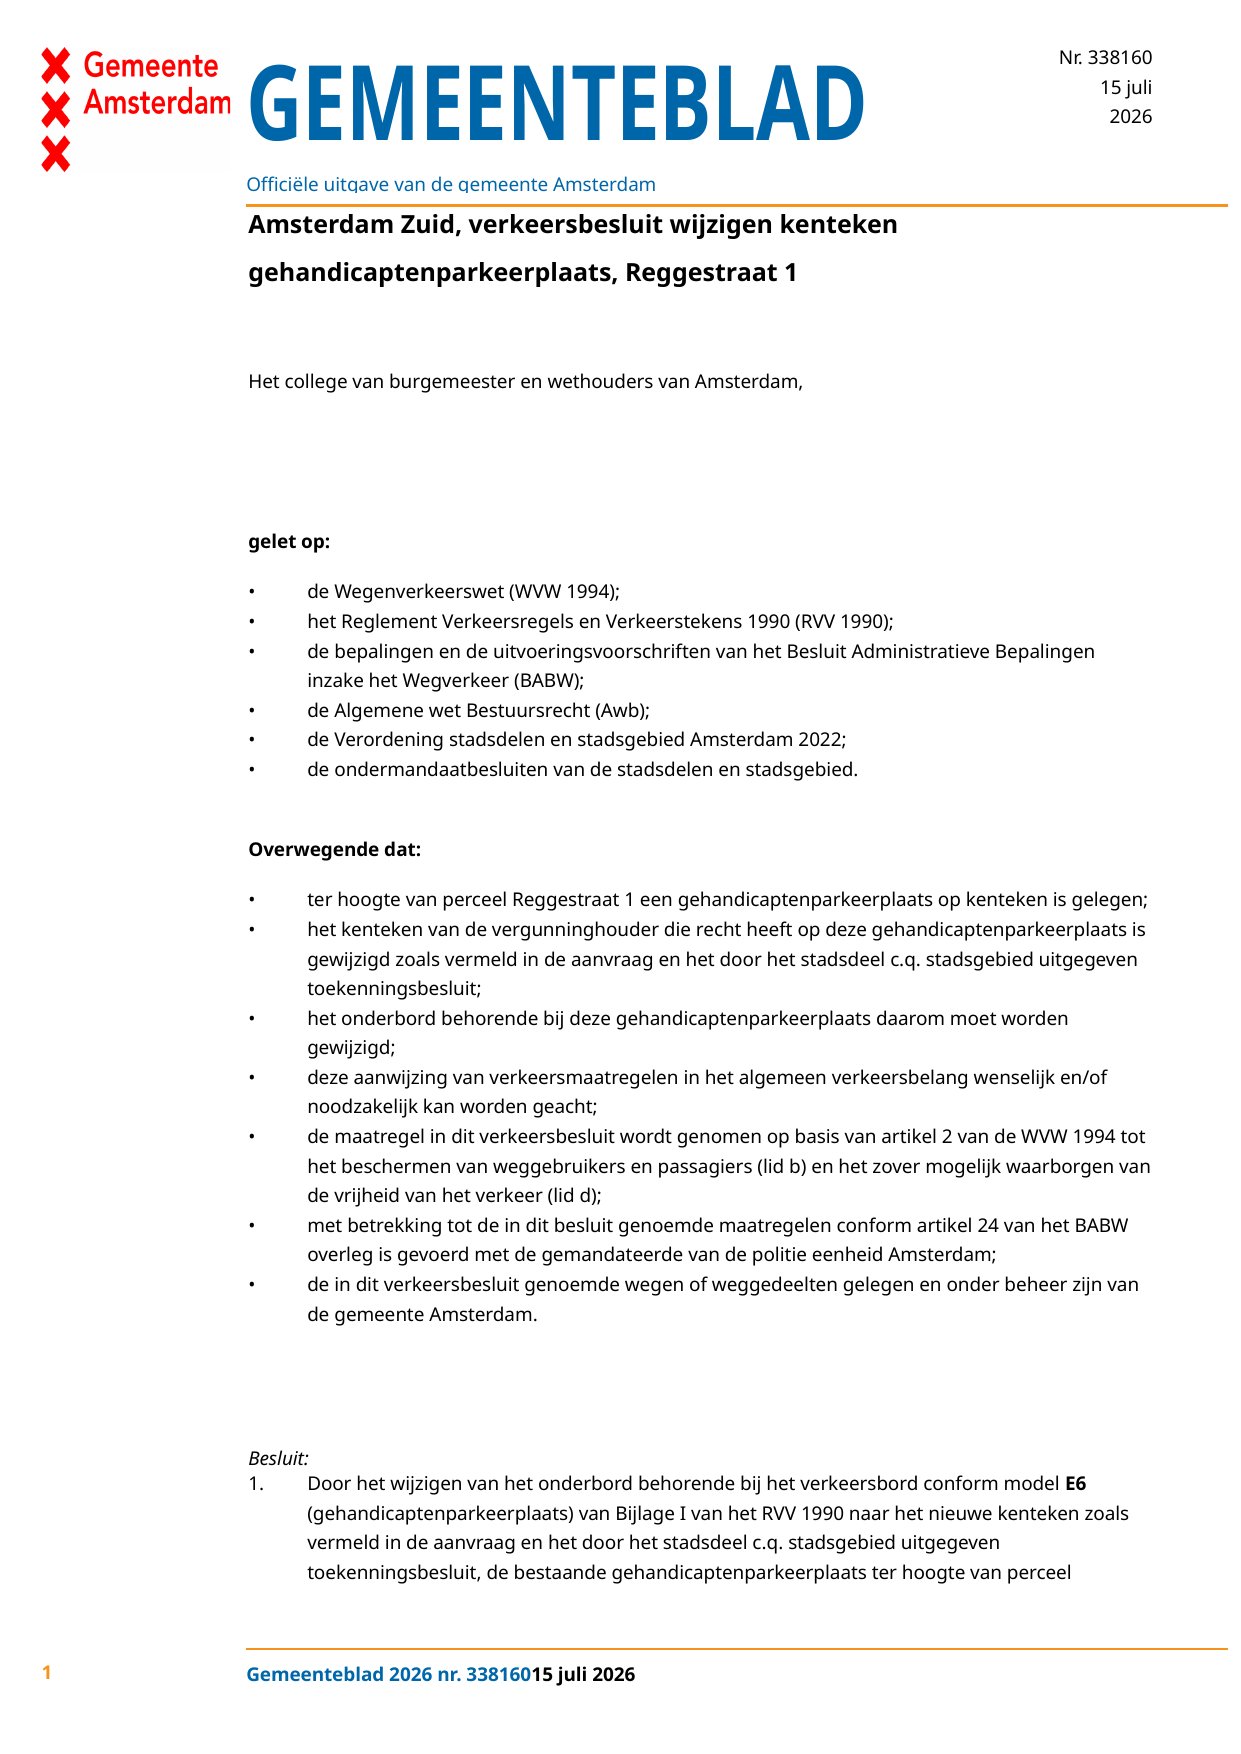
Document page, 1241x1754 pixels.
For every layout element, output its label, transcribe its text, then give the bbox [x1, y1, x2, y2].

list de Wegenverkeerswet (WVW 1994); [248, 579, 1152, 604]
list met betrekking tot de in dit besluit genoemde maatregelen conform artikel 24 van het BABW overleg is gevoerd met de gemandateerde van de politie eenheid Amsterdam; [248, 1212, 1152, 1267]
list ter hoogte van perceel Reggestraat 1 een gehandicaptenparkeerplaats op kenteken is gelegen; [248, 887, 1152, 912]
list het Reglement Verkeersregels en Verkeerstekens 1990 (RVV 1990); [248, 608, 1152, 634]
list deze aanwijzing van verkeersmaatregelen in het algemeen verkeersbelang wenselijk en/of noodzakelijk kan worden geacht; [248, 1064, 1152, 1119]
picture [41, 47, 231, 172]
list de Verordening stadsdelen en stadsgebied Amsterdam 2022; [248, 727, 1152, 752]
list de maatregel in dit verkeersbesluit wordt genomen op basis van artikel 2 van de WVW 1994 tot het beschermen van weggebruikers en passagiers (lid b) en het zover mogelijk waarborgen van de vrijheid van het verkeer (lid d); [248, 1123, 1152, 1208]
text Besluit: [248, 1445, 1152, 1470]
list de bepalingen en de uitvoeringsvoorschriften van het Besluit Administratieve Bepalingen inzake het Wegverkeer (BABW); [248, 638, 1152, 693]
text Overwegende dat: [248, 836, 1152, 862]
text Het college van burgemeester en wethouders van Amsterdam, [248, 368, 1152, 394]
list Door het wijzigen van het onderbord behorende bij het verkeersbord conform model E6 (gehandicaptenparkeerplaats) van Bijlage I van het RVV 1990 naar het nieuwe kenteken zoals vermeld in de aanvraag en het door het stadsdeel c.q. stadsgebied uitgegeven toekenningsbesluit, de bestaande gehandicaptenparkeerplaats ter hoogte van perceel [248, 1470, 1152, 1585]
list de Algemene wet Bestuursrecht (Awb); [248, 697, 1152, 723]
list het kenteken van de vergunninghouder die recht heeft op deze gehandicaptenparkeerplaats is gewijzigd zoals vermeld in de aanvraag en het door het stadsdeel c.q. stadsgebied uitgegeven toekenningsbesluit; [248, 916, 1152, 1001]
list de ondermandaatbesluiten van de stadsdelen en stadsgebied. [248, 756, 1152, 782]
text Amsterdam Zuid, verkeersbesluit wijzigen kenteken gehandicaptenparkeerplaats, Reggestraat 1 [248, 207, 1152, 288]
text gelet op: [248, 528, 1152, 554]
list de in dit verkeersbesluit genoemde wegen of weggedeelten gelegen en onder beheer zijn van de gemeente Amsterdam. [248, 1271, 1152, 1326]
list het onderbord behorende bij deze gehandicaptenparkeerplaats daarom moet worden gewijzigd; [248, 1005, 1152, 1060]
